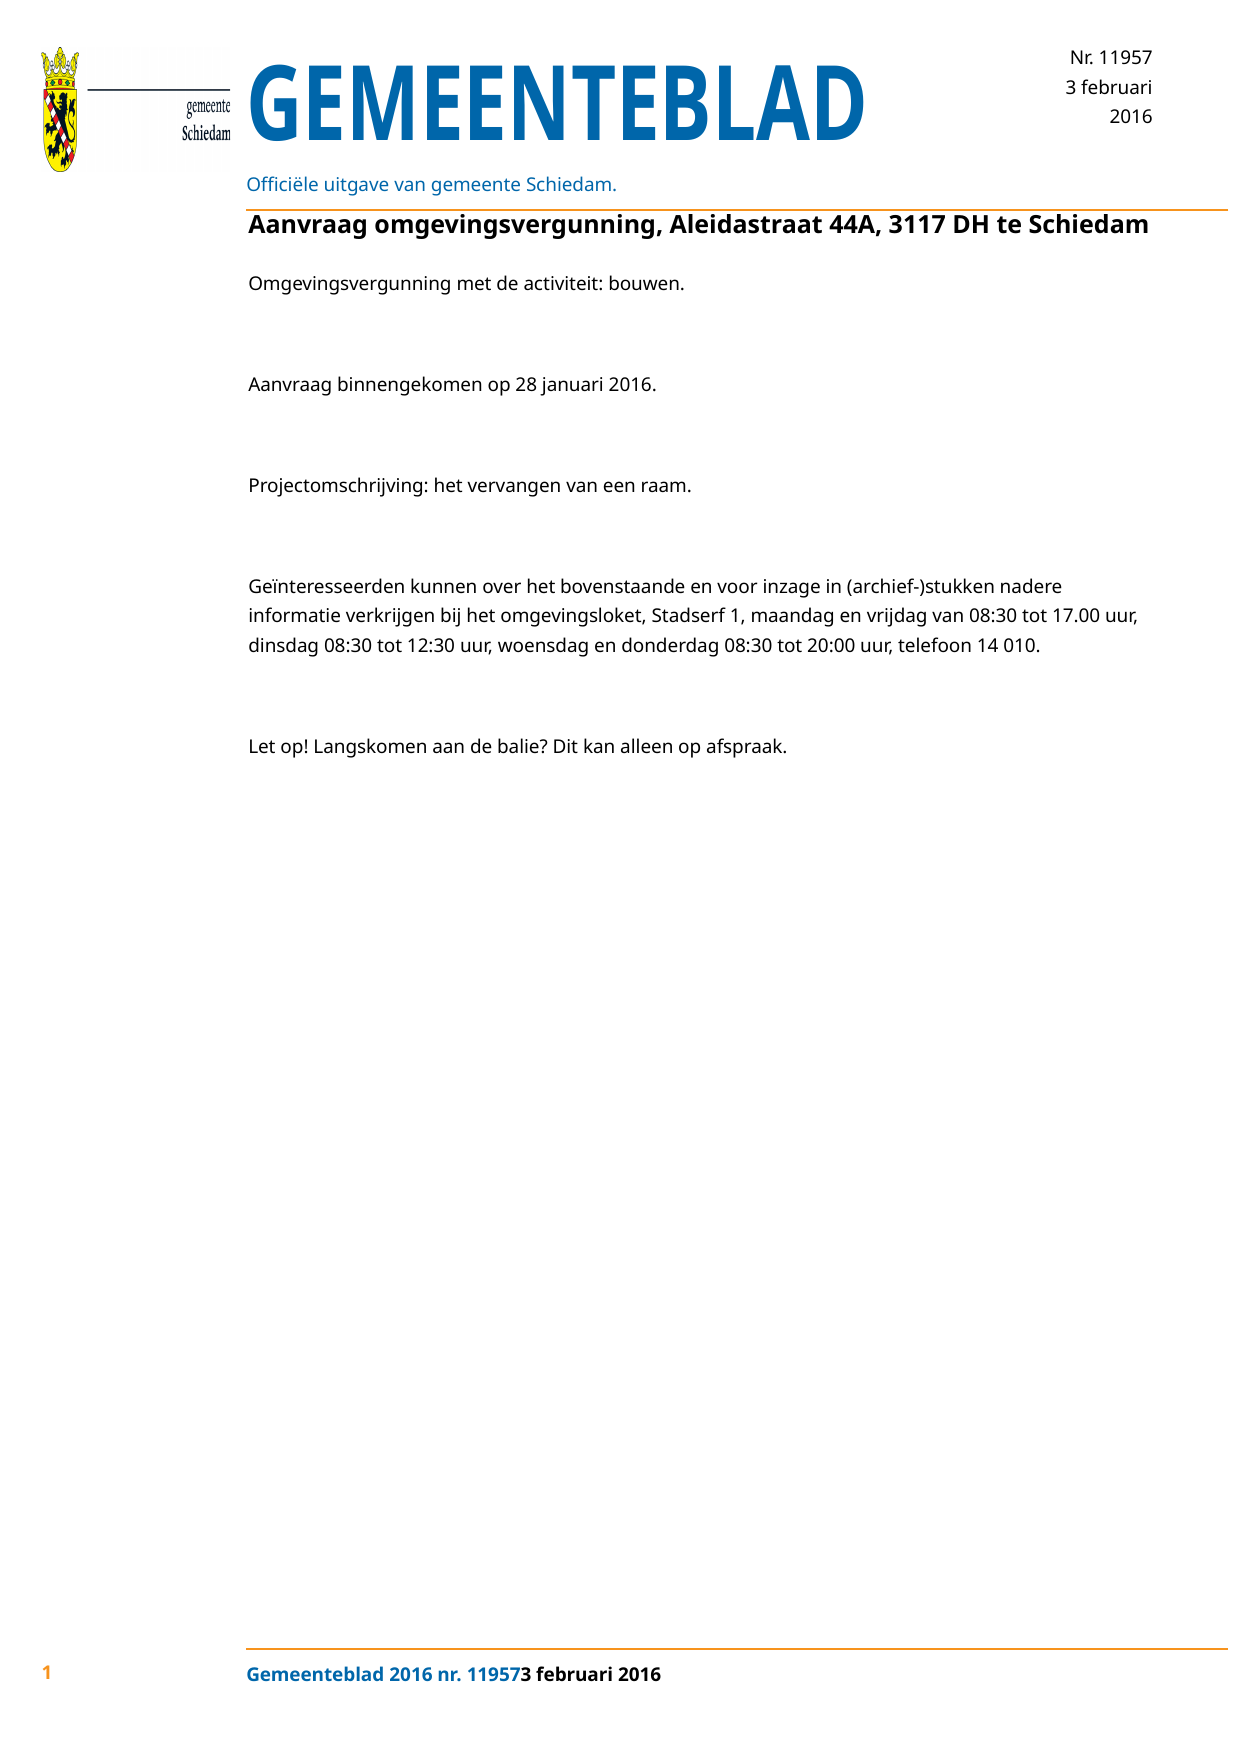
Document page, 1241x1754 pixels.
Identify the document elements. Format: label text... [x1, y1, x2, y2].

text Omgevingsvergunning met de activiteit: bouwen. [248, 270, 1152, 296]
text Aanvraag binnengekomen op 28 januari 2016. [248, 371, 1152, 397]
text Projectomschrijving: het vervangen van een raam. [248, 472, 1152, 498]
text Let op! Langskomen aan de balie? Dit kan alleen op afspraak. [248, 733, 1152, 758]
picture [41, 47, 231, 172]
text Aanvraag omgevingsvergunning, Aleidastraat 44A, 3117 DH te Schiedam [248, 211, 1152, 241]
text Geïnteresseerden kunnen over het bovenstaande en voor inzage in (archief-)stukken nadere informatie verkrijgen bij het omgevingsloket, Stadserf 1, maandag en vrijdag van 08:30 tot 17.00 uur, dinsdag 08:30 tot 12:30 uur, woensdag en donderdag 08:30 tot 20:00 uur, telefoon 14 010. [248, 573, 1152, 658]
